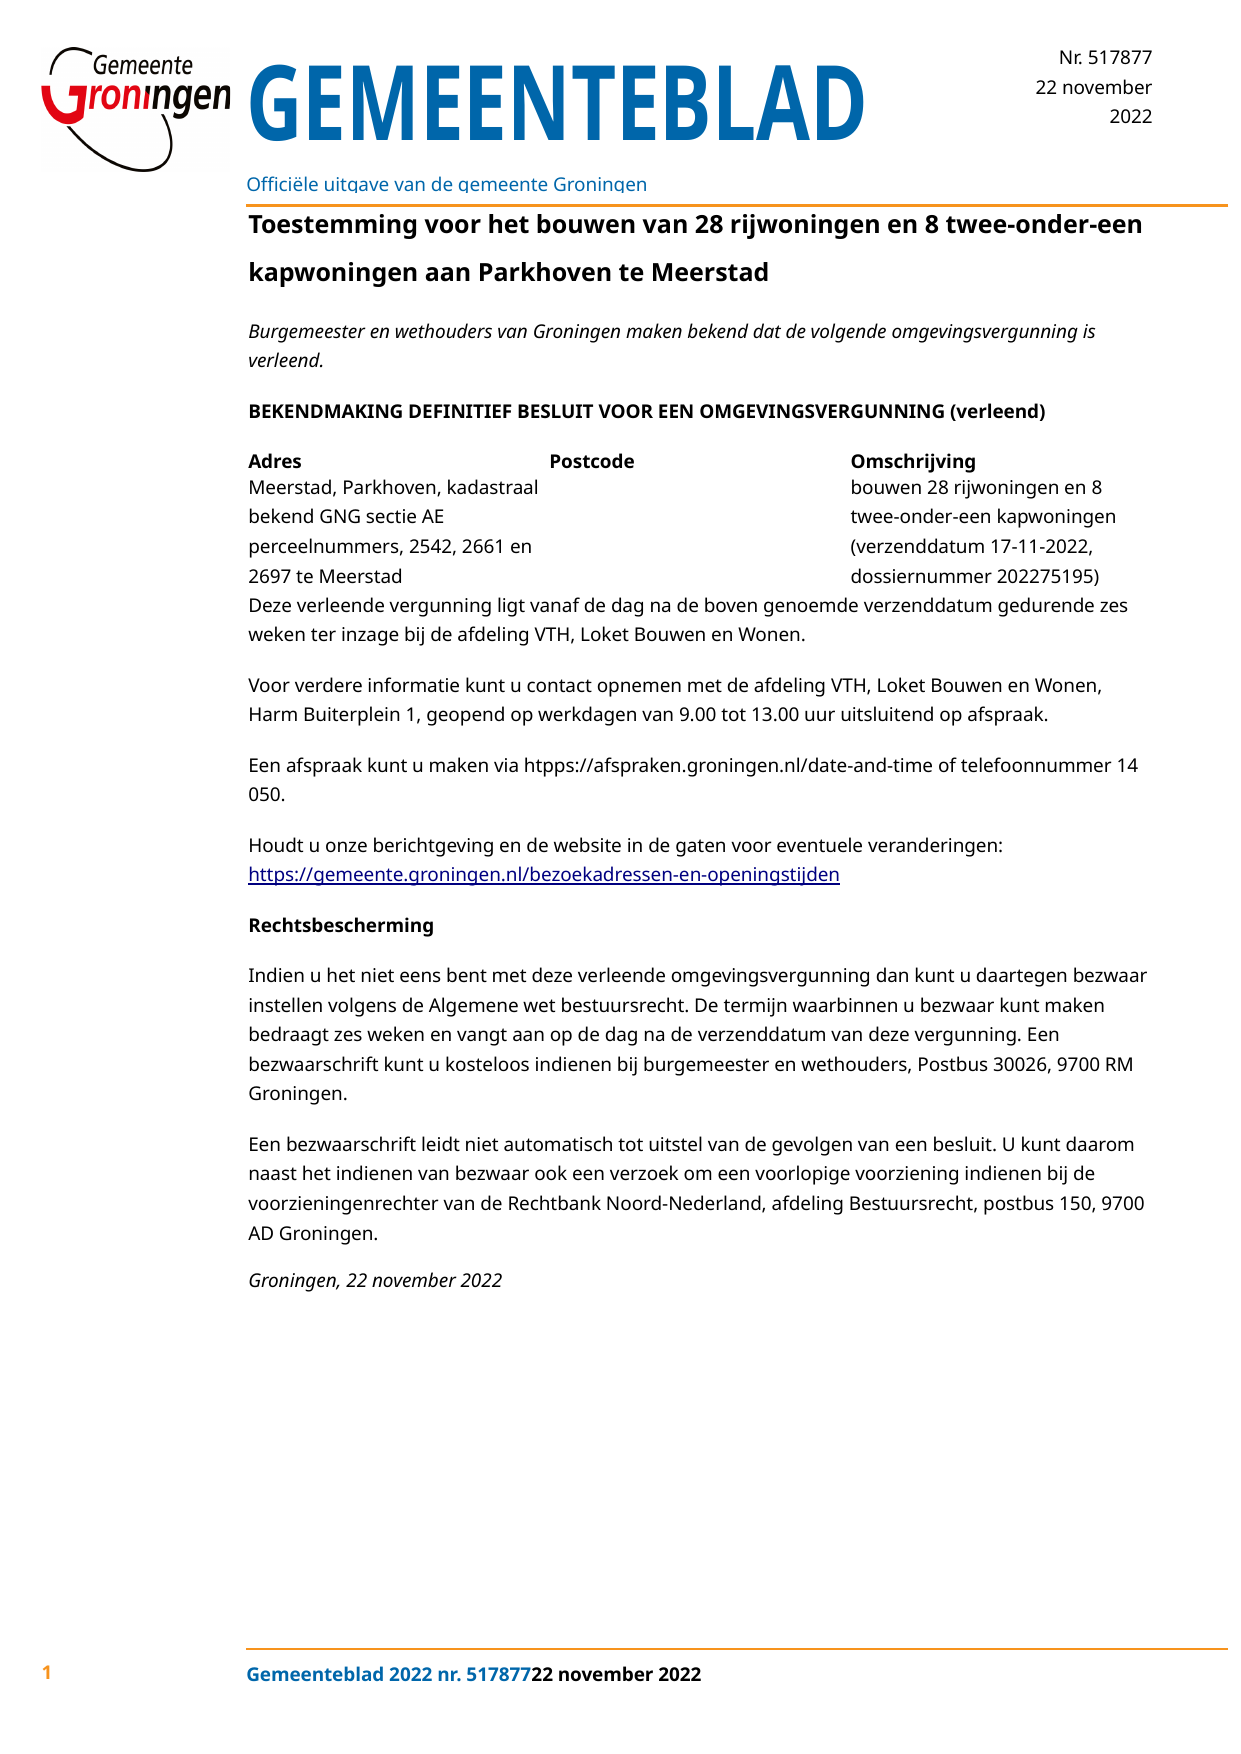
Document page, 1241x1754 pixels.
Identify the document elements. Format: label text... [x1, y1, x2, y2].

table_header Postcode [549, 449, 850, 474]
text Toestemming voor het bouwen van 28 rijwoningen en 8 twee-onder-een kapwoningen aan Parkhoven te Meerstad [248, 207, 1152, 288]
text Een bezwaarschrift leidt niet automatisch tot uitstel van de gevolgen van een besluit. U kunt daarom naast het indienen van bezwaar ook een verzoek om een voorlopige voorziening indienen bij de voorzieningenrechter van de Rechtbank Noord-Nederland, afdeling Bestuursrecht, postbus 150, 9700 AD Groningen. [248, 1131, 1152, 1246]
text Houdt u onze berichtgeving en de website in de gaten voor eventuele veranderingen: https://gemeente.groningen.nl/bezoekadressen-en-openingstijden [248, 832, 1152, 887]
text Deze verleende vergunning ligt vanaf de dag na de boven genoemde verzenddatum gedurende zes weken ter inzage bij de afdeling VTH, Loket Bouwen en Wonen. [248, 592, 1152, 647]
table_header Omschrijving [850, 449, 1152, 474]
text BEKENDMAKING DEFINITIEF BESLUIT VOOR EEN OMGEVINGSVERGUNNING (verleend) [248, 398, 1152, 424]
text Een afspraak kunt u maken via htpps://afspraken.groningen.nl/date-and-time of telefoonnummer 14 050. [248, 752, 1152, 807]
table_cell [549, 474, 850, 589]
text Indien u het niet eens bent met deze verleende omgevingsvergunning dan kunt u daartegen bezwaar instellen volgens de Algemene wet bestuursrecht. De termijn waarbinnen u bezwaar kunt maken bedraagt zes weken en vangt aan op de dag na de verzenddatum van deze vergunning. Een bezwaarschrift kunt u kosteloos indienen bij burgemeester en wethouders, Postbus 30026, 9700 RM Groningen. [248, 962, 1152, 1106]
table_cell Meerstad, Parkhoven, kadastraal bekend GNG sectie AE perceelnummers, 2542, 2661 en 2697 te Meerstad [248, 474, 549, 589]
text Voor verdere informatie kunt u contact opnemen met de afdeling VTH, Loket Bouwen en Wonen, Harm Buiterplein 1, geopend op werkdagen van 9.00 tot 13.00 uur uitsluitend op afspraak. [248, 672, 1152, 727]
text Rechtsbescherming [248, 912, 1152, 938]
picture [41, 47, 231, 172]
table_header Adres [248, 449, 549, 474]
text Groningen, 22 november 2022 [248, 1268, 1152, 1293]
text Burgemeester en wethouders van Groningen maken bekend dat de volgende omgevingsvergunning is verleend. [248, 318, 1152, 373]
table_cell bouwen 28 rijwoningen en 8 twee-onder-een kapwoningen (verzenddatum 17-11-2022, dossiernummer 202275195) [850, 474, 1152, 589]
